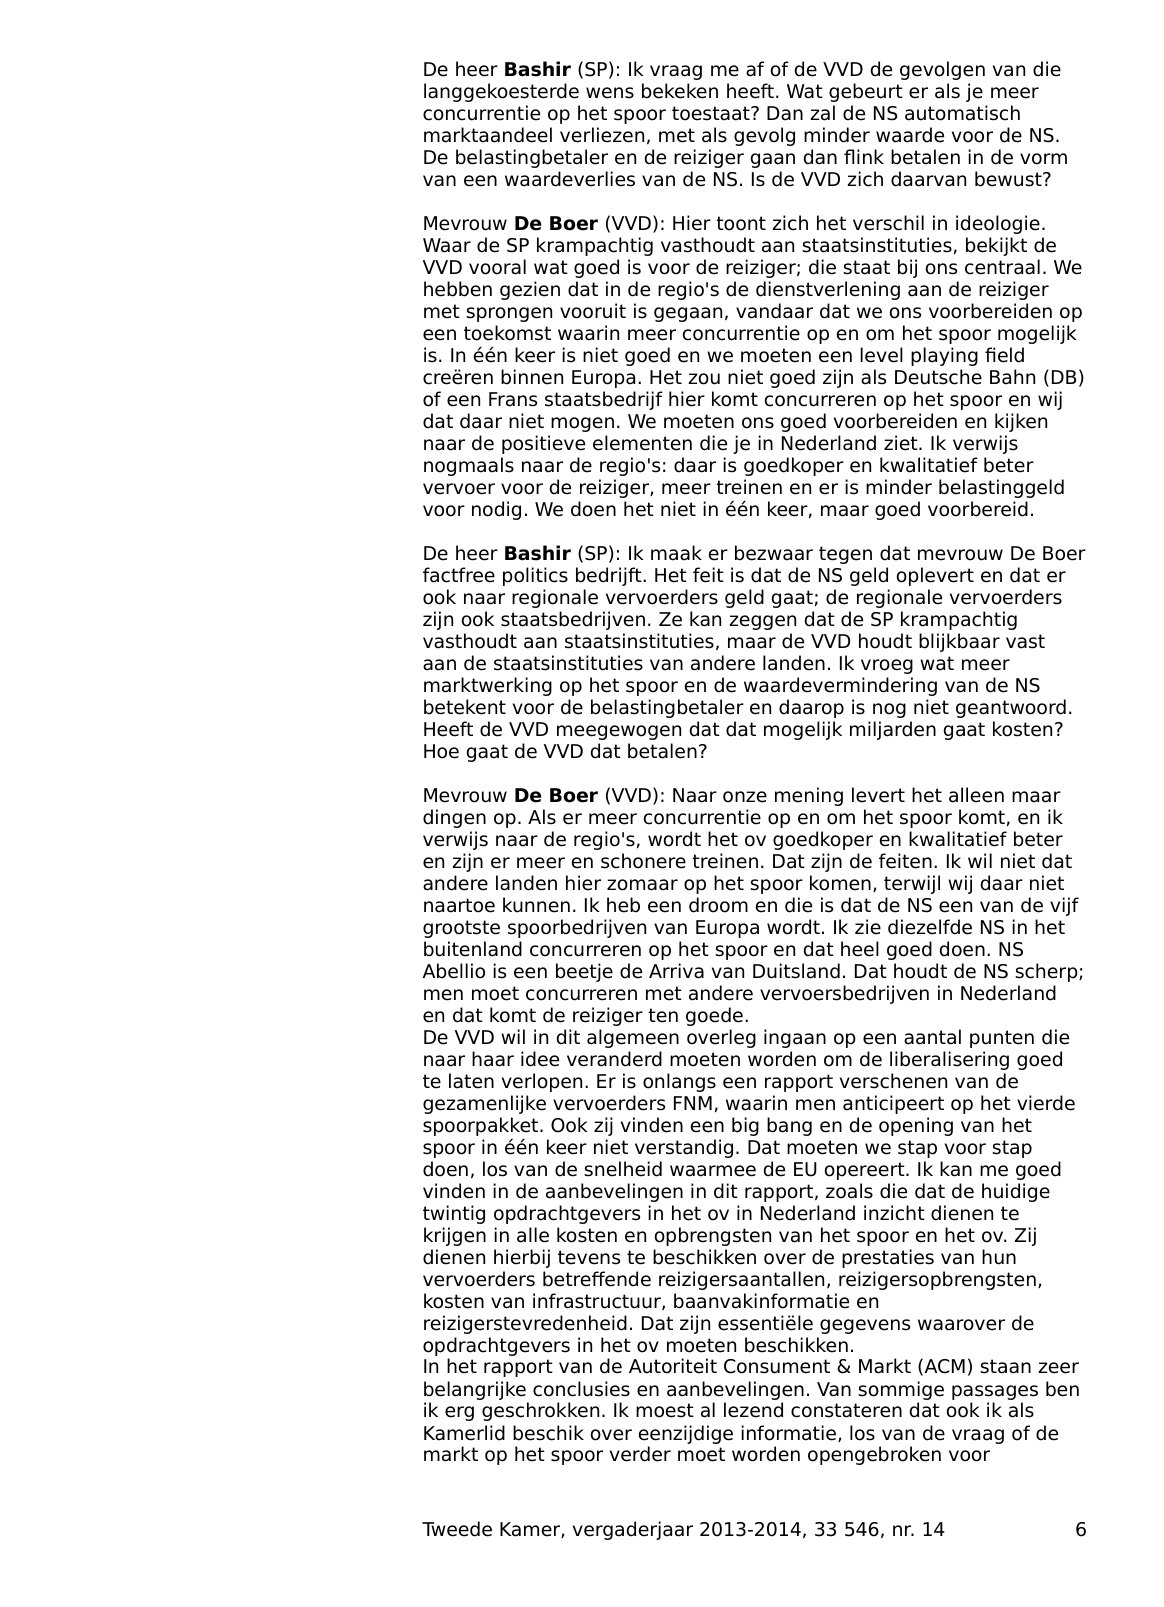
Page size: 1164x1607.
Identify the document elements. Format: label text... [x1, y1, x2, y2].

text In het rapport van de Autoriteit Consument & Markt (ACM) staan zeer belangrijke conclusies en aanbevelingen. Van sommige passages ben ik erg geschrokken. Ik moest al lezend constateren dat ook ik als Kamerlid beschik over eenzijdige informatie, los van de vraag of de markt op het spoor verder moet worden opengebroken voor [422, 1356, 1087, 1466]
text Mevrouw De Boer (VVD): Hier toont zich het verschil in ideologie. Waar de SP krampachtig vasthoudt aan staatsinstituties, bekijkt de VVD vooral wat goed is voor de reiziger; die staat bij ons centraal. We hebben gezien dat in de regio's de dienstverlening aan de reiziger met sprongen vooruit is gegaan, vandaar dat we ons voorbereiden op een toekomst waarin meer concurrentie op en om het spoor mogelijk is. In één keer is niet goed en we moeten een level playing field creëren binnen Europa. Het zou niet goed zijn als Deutsche Bahn (DB) of een Frans staatsbedrijf hier komt concurreren op het spoor en wij dat daar niet mogen. We moeten ons goed voorbereiden en kijken naar de positieve elementen die je in Nederland ziet. Ik verwijs nogmaals naar de regio's: daar is goedkoper en kwalitatief beter vervoer voor de reiziger, meer treinen en er is minder belastinggeld voor nodig. We doen het niet in één keer, maar goed voorbereid. [422, 213, 1087, 521]
text Mevrouw De Boer (VVD): Naar onze mening levert het alleen maar dingen op. Als er meer concurrentie op en om het spoor komt, en ik verwijs naar de regio's, wordt het ov goedkoper en kwalitatief beter en zijn er meer en schonere treinen. Dat zijn de feiten. Ik wil niet dat andere landen hier zomaar op het spoor komen, terwijl wij daar niet naartoe kunnen. Ik heb een droom en die is dat de NS een van de vijf grootste spoorbedrijven van Europa wordt. Ik zie diezelfde NS in het buitenland concurreren op het spoor en dat heel goed doen. NS Abellio is een beetje de Arriva van Duitsland. Dat houdt de NS scherp; men moet concurreren met andere vervoersbedrijven in Nederland en dat komt de reiziger ten goede. [422, 785, 1087, 1027]
text De heer Bashir (SP): Ik maak er bezwaar tegen dat mevrouw De Boer factfree politics bedrijft. Het feit is dat de NS geld oplevert en dat er ook naar regionale vervoerders geld gaat; de regionale vervoerders zijn ook staatsbedrijven. Ze kan zeggen dat de SP krampachtig vasthoudt aan staatsinstituties, maar de VVD houdt blijkbaar vast aan de staatsinstituties van andere landen. Ik vroeg wat meer marktwerking op het spoor en de waardevermindering van de NS betekent voor de belastingbetaler en daarop is nog niet geantwoord. Heeft de VVD meegewogen dat dat mogelijk miljarden gaat kosten? Hoe gaat de VVD dat betalen? [422, 543, 1087, 763]
text De VVD wil in dit algemeen overleg ingaan op een aantal punten die naar haar idee veranderd moeten worden om de liberalisering goed te laten verlopen. Er is onlangs een rapport verschenen van de gezamenlijke vervoerders FNM, waarin men anticipeert op het vierde spoorpakket. Ook zij vinden een big bang en de opening van het spoor in één keer niet verstandig. Dat moeten we stap voor stap doen, los van de snelheid waarmee de EU opereert. Ik kan me goed vinden in de aanbevelingen in dit rapport, zoals die dat de huidige twintig opdrachtgevers in het ov in Nederland inzicht dienen te krijgen in alle kosten en opbrengsten van het spoor en het ov. Zij dienen hierbij tevens te beschikken over de prestaties van hun vervoerders betreffende reizigersaantallen, reizigersopbrengsten, kosten van infrastructuur, baanvakinformatie en reizigerstevredenheid. Dat zijn essentiële gegevens waarover de opdrachtgevers in het ov moeten beschikken. [422, 1027, 1087, 1356]
text De heer Bashir (SP): Ik vraag me af of de VVD de gevolgen van die langgekoesterde wens bekeken heeft. Wat gebeurt er als je meer concurrentie op het spoor toestaat? Dan zal de NS automatisch marktaandeel verliezen, met als gevolg minder waarde voor de NS. De belastingbetaler en de reiziger gaan dan flink betalen in de vorm van een waardeverlies van de NS. Is de VVD zich daarvan bewust? [422, 59, 1087, 191]
